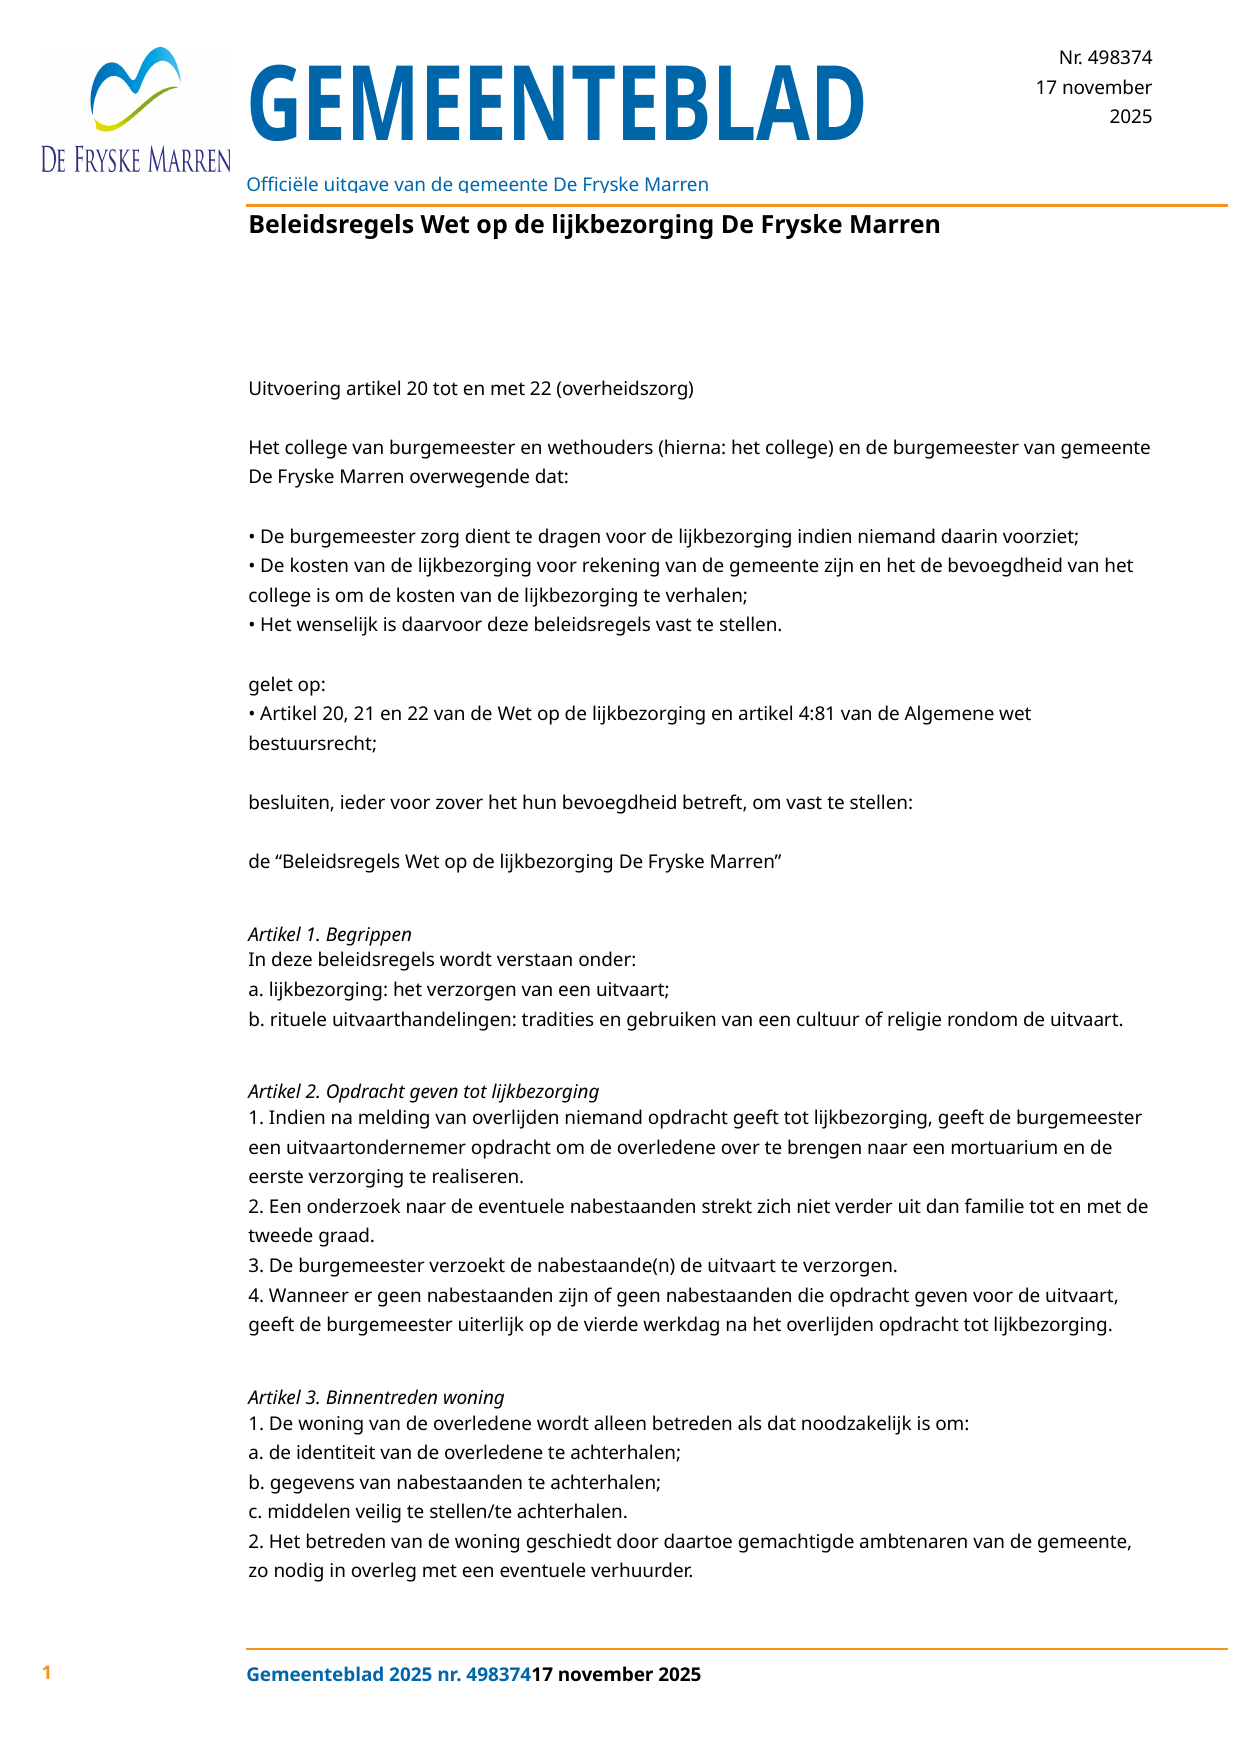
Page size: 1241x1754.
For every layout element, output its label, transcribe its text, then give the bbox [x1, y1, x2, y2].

text 4. Wanneer er geen nabestaanden zijn of geen nabestaanden die opdracht geven voor de uitvaart, geeft de burgemeester uiterlijk op de vierde werkdag na het overlijden opdracht tot lijkbezorging. [248, 1282, 1152, 1337]
text 3. De burgemeester verzoekt de nabestaande(n) de uitvaart te verzorgen. [248, 1252, 1152, 1278]
text Uitvoering artikel 20 tot en met 22 (overheidszorg) [248, 375, 1152, 401]
text In deze beleidsregels wordt verstaan onder: [248, 947, 1152, 972]
text de “Beleidsregels Wet op de lijkbezorging De Fryske Marren” [248, 848, 1152, 874]
text Beleidsregels Wet op de lijkbezorging De Fryske Marren [248, 207, 1152, 241]
text • De burgemeester zorg dient te dragen voor de lijkbezorging indien niemand daarin voorziet; [248, 523, 1152, 548]
picture [41, 47, 231, 172]
text Artikel 2. Opdracht geven tot lijkbezorging [248, 1078, 1152, 1104]
text Het college van burgemeester en wethouders (hierna: het college) en de burgemeester van gemeente De Fryske Marren overwegende dat: [248, 434, 1152, 489]
text c. middelen veilig te stellen/te achterhalen. [248, 1498, 1152, 1524]
text Artikel 3. Binnentreden woning [248, 1384, 1152, 1410]
text a. de identiteit van de overledene te achterhalen; [248, 1439, 1152, 1465]
text Artikel 1. Begrippen [248, 921, 1152, 947]
text • De kosten van de lijkbezorging voor rekening van de gemeente zijn en het de bevoegdheid van het college is om de kosten van de lijkbezorging te verhalen; [248, 552, 1152, 608]
text a. lijkbezorging: het verzorgen van een uitvaart; [248, 976, 1152, 1002]
text b. gegevens van nabestaanden te achterhalen; [248, 1469, 1152, 1495]
text b. rituele uitvaarthandelingen: tradities en gebruiken van een cultuur of religie rondom de uitvaart. [248, 1006, 1152, 1032]
text besluiten, ieder voor zover het hun bevoegdheid betreft, om vast te stellen: [248, 789, 1152, 815]
text • Artikel 20, 21 en 22 van de Wet op de lijkbezorging en artikel 4:81 van de Algemene wet bestuursrecht; [248, 700, 1152, 756]
text 1. De woning van de overledene wordt alleen betreden als dat noodzakelijk is om: [248, 1410, 1152, 1436]
text gelet op: [248, 671, 1152, 696]
text 1. Indien na melding van overlijden niemand opdracht geeft tot lijkbezorging, geeft de burgemeester een uitvaartondernemer opdracht om de overledene over te brengen naar een mortuarium en de eerste verzorging te realiseren. [248, 1104, 1152, 1189]
text 2. Een onderzoek naar de eventuele nabestaanden strekt zich niet verder uit dan familie tot en met de tweede graad. [248, 1193, 1152, 1248]
text 2. Het betreden van de woning geschiedt door daartoe gemachtigde ambtenaren van de gemeente, zo nodig in overleg met een eventuele verhuurder. [248, 1528, 1152, 1583]
text • Het wenselijk is daarvoor deze beleidsregels vast te stellen. [248, 612, 1152, 637]
